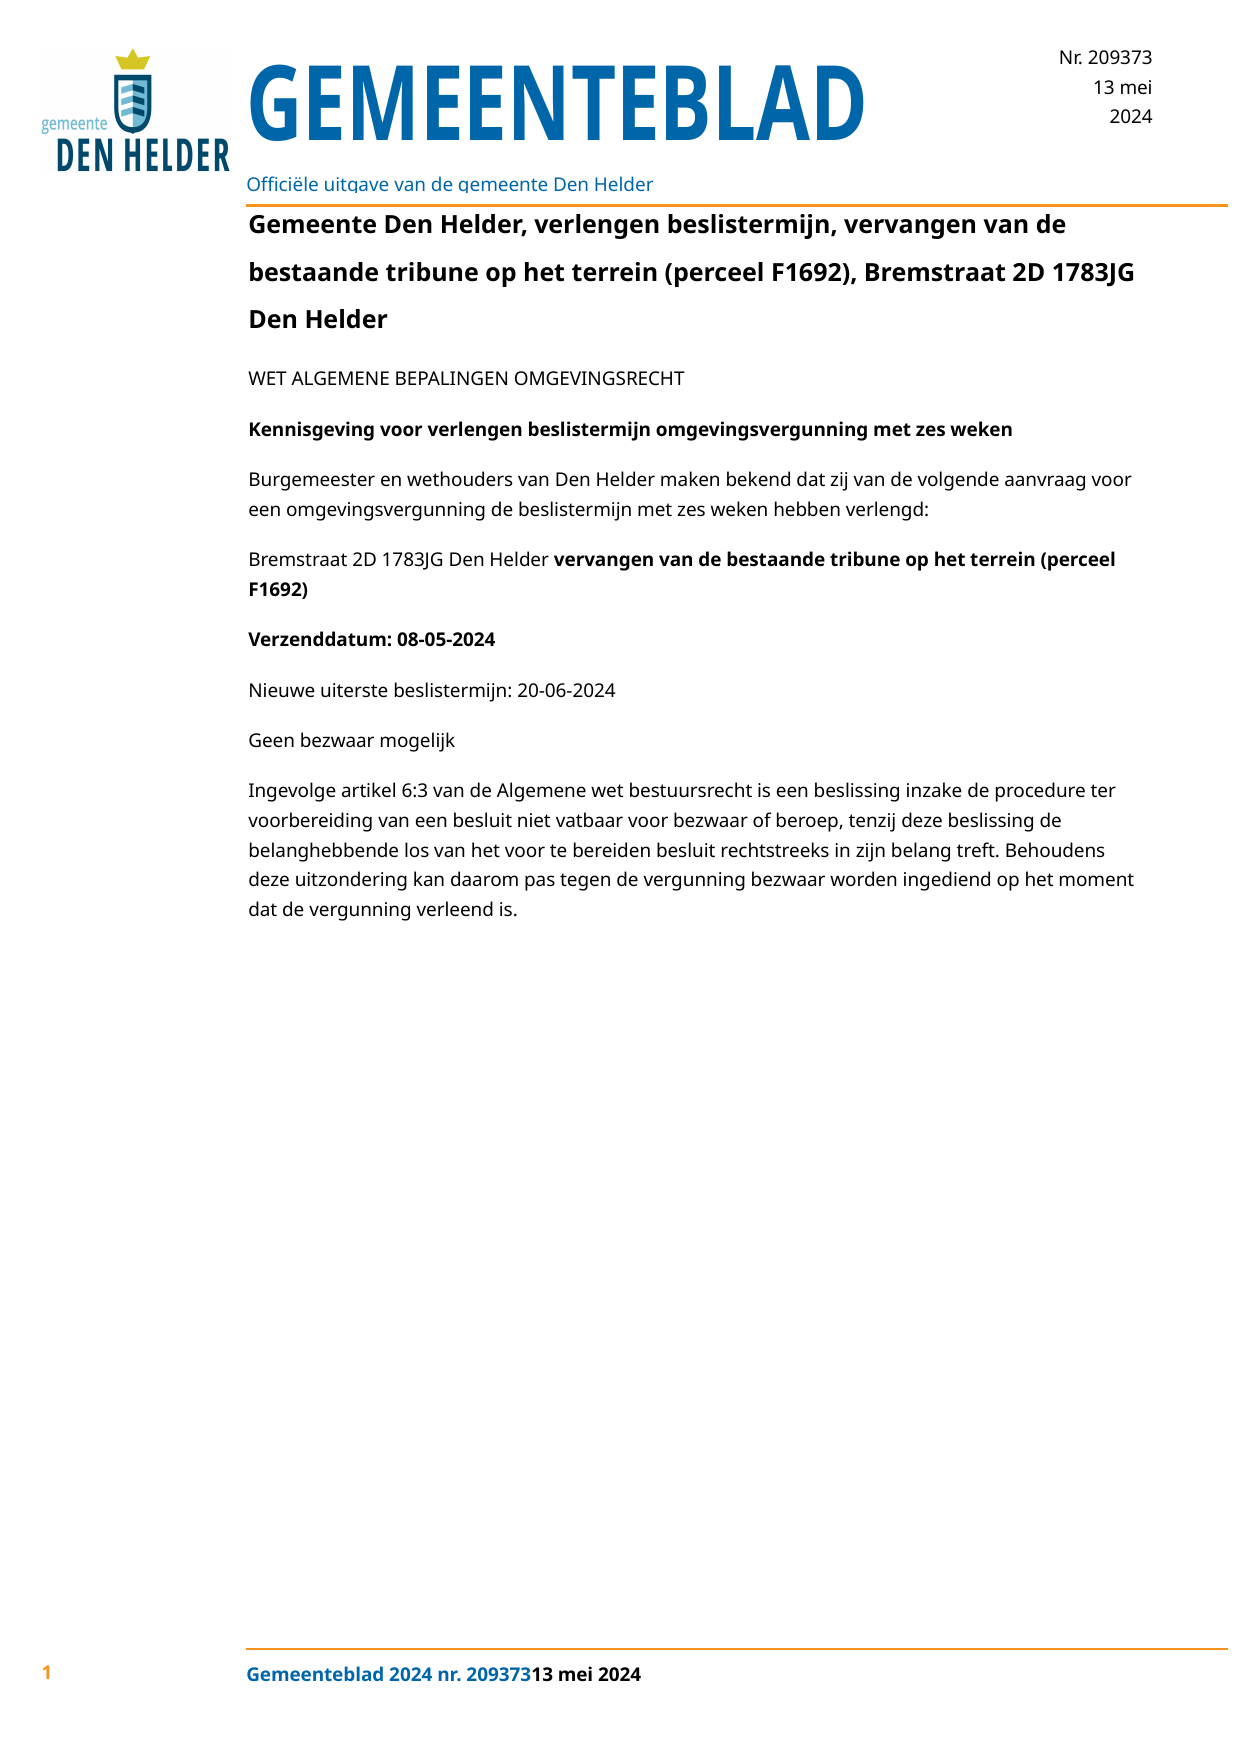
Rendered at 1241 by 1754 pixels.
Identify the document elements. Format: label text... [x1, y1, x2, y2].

picture [100, 154, 106, 172]
text Verzenddatum: 08-05-2024 [248, 626, 1152, 652]
picture [130, 157, 135, 172]
picture [182, 144, 187, 165]
text Gemeente Den Helder, verlengen beslistermijn, vervangen van de bestaande tribune op het terrein (perceel F1692), Bremstraat 2D 1783JG Den Helder [248, 207, 1152, 336]
picture [63, 144, 68, 165]
picture [220, 160, 224, 172]
text Bremstraat 2D 1783JG Den Helder vervangen van de bestaande tribune op het terrein (perceel F1692) [248, 546, 1152, 602]
text Burgemeester en wethouders van Den Helder maken bekend dat zij van de volgende aanvraag voor een omgevingsvergunning de beslistermijn met zes weken hebben verlengd: [248, 466, 1152, 522]
text WET ALGEMENE BEPALINGEN OMGEVINGSRECHT [248, 366, 1152, 391]
text Kennisgeving voor verlengen beslistermijn omgevingsvergunning met zes weken [248, 416, 1152, 442]
text Ingevolge artikel 6:3 van de Algemene wet bestuursrecht is een beslissing inzake de procedure ter voorbereiding van een besluit niet vatbaar voor bezwaar of beroep, tenzij deze beslissing de belanghebbende los van het voor te bereiden besluit rechtstreeks in zijn belang treft. Behoudens deze uitzondering kan daarom pas tegen de vergunning bezwaar worden ingediend op het moment dat de vergunning verleend is. [248, 778, 1152, 922]
text Nieuwe uiterste beslistermijn: 20-06-2024 [248, 677, 1152, 702]
picture [41, 47, 231, 172]
text Geen bezwaar mogelijk [248, 727, 1152, 753]
